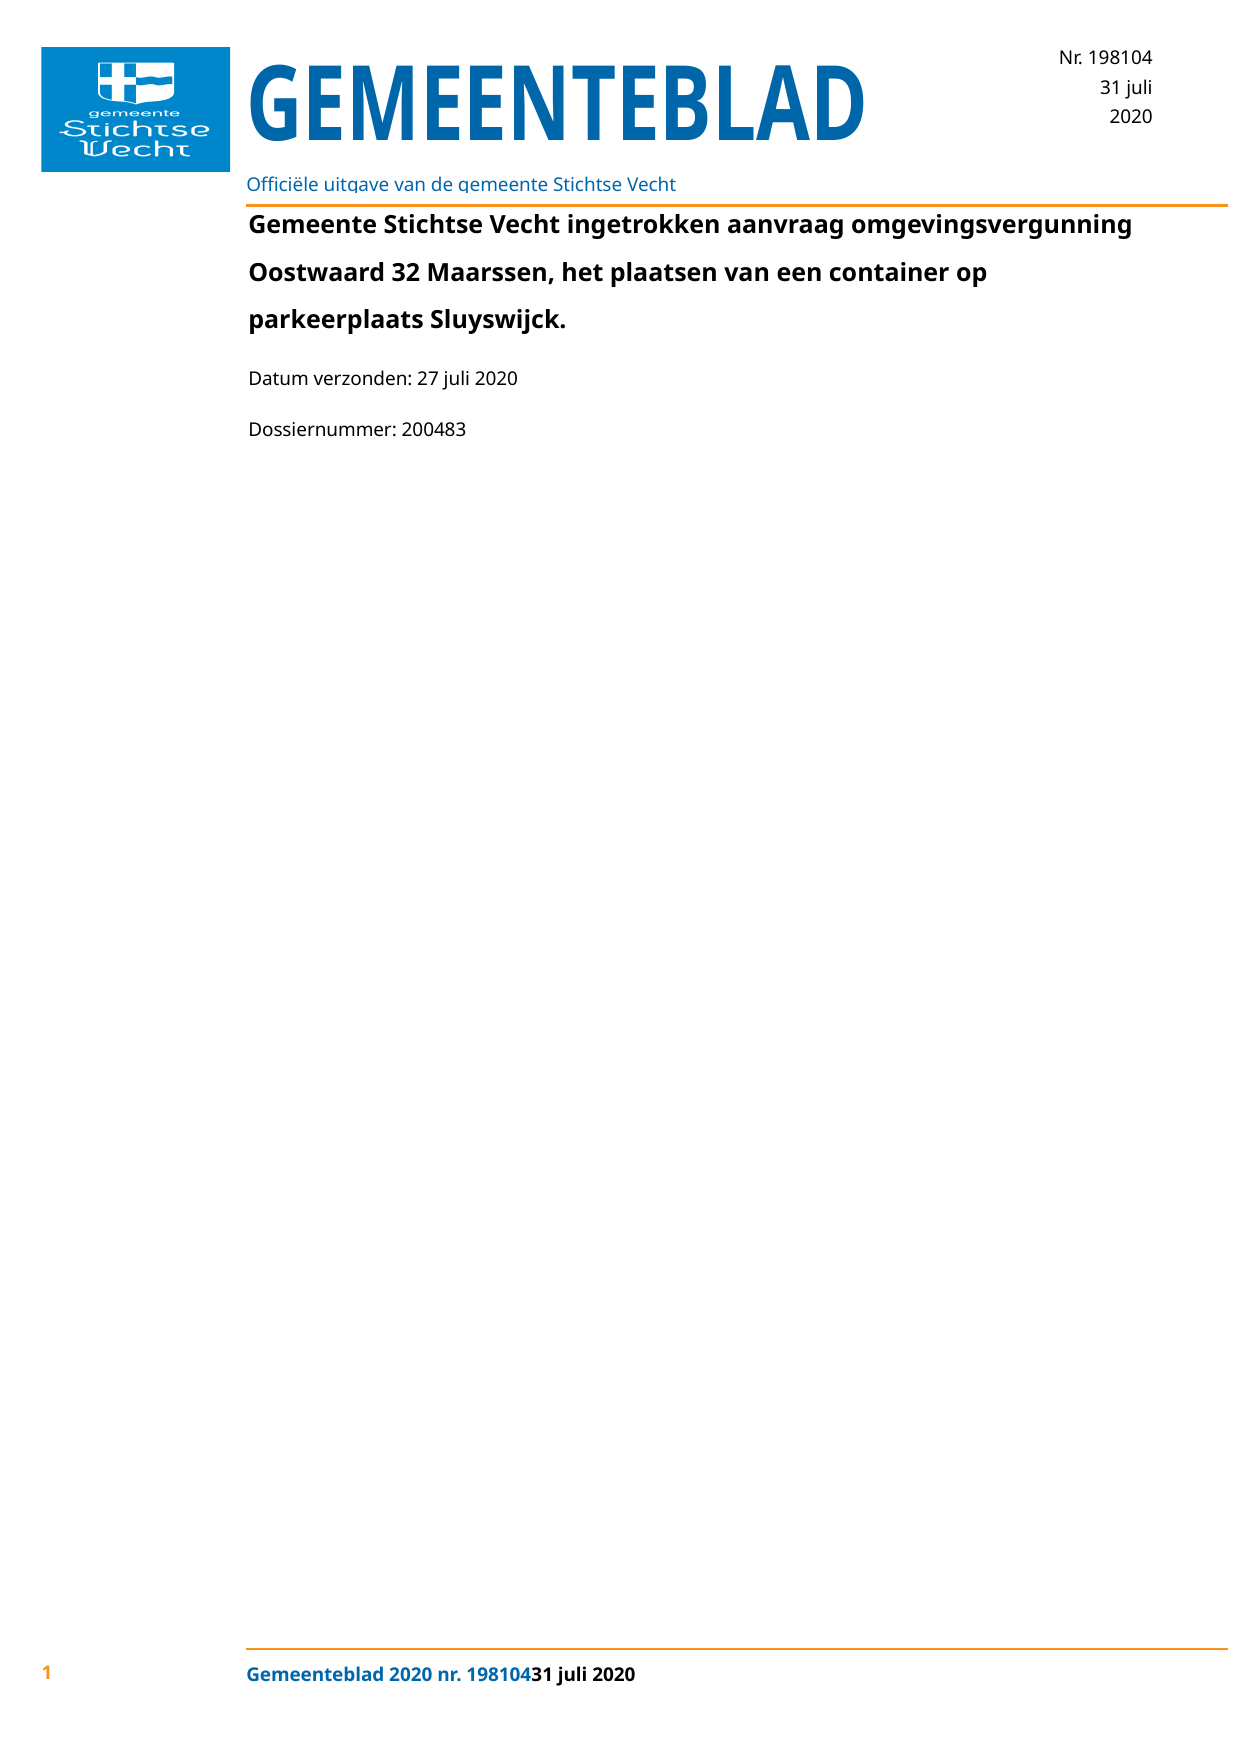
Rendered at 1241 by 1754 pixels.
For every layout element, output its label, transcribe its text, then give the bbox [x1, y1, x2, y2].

picture [99, 63, 135, 101]
picture [137, 63, 174, 103]
text Gemeente Stichtse Vecht ingetrokken aanvraag omgevingsvergunning Oostwaard 32 Maarssen, het plaatsen van een container op parkeerplaats Sluyswijck. [248, 207, 1152, 336]
text Dossiernummer: 200483 [248, 416, 1152, 442]
text Datum verzonden: 27 juli 2020 [248, 366, 1152, 391]
